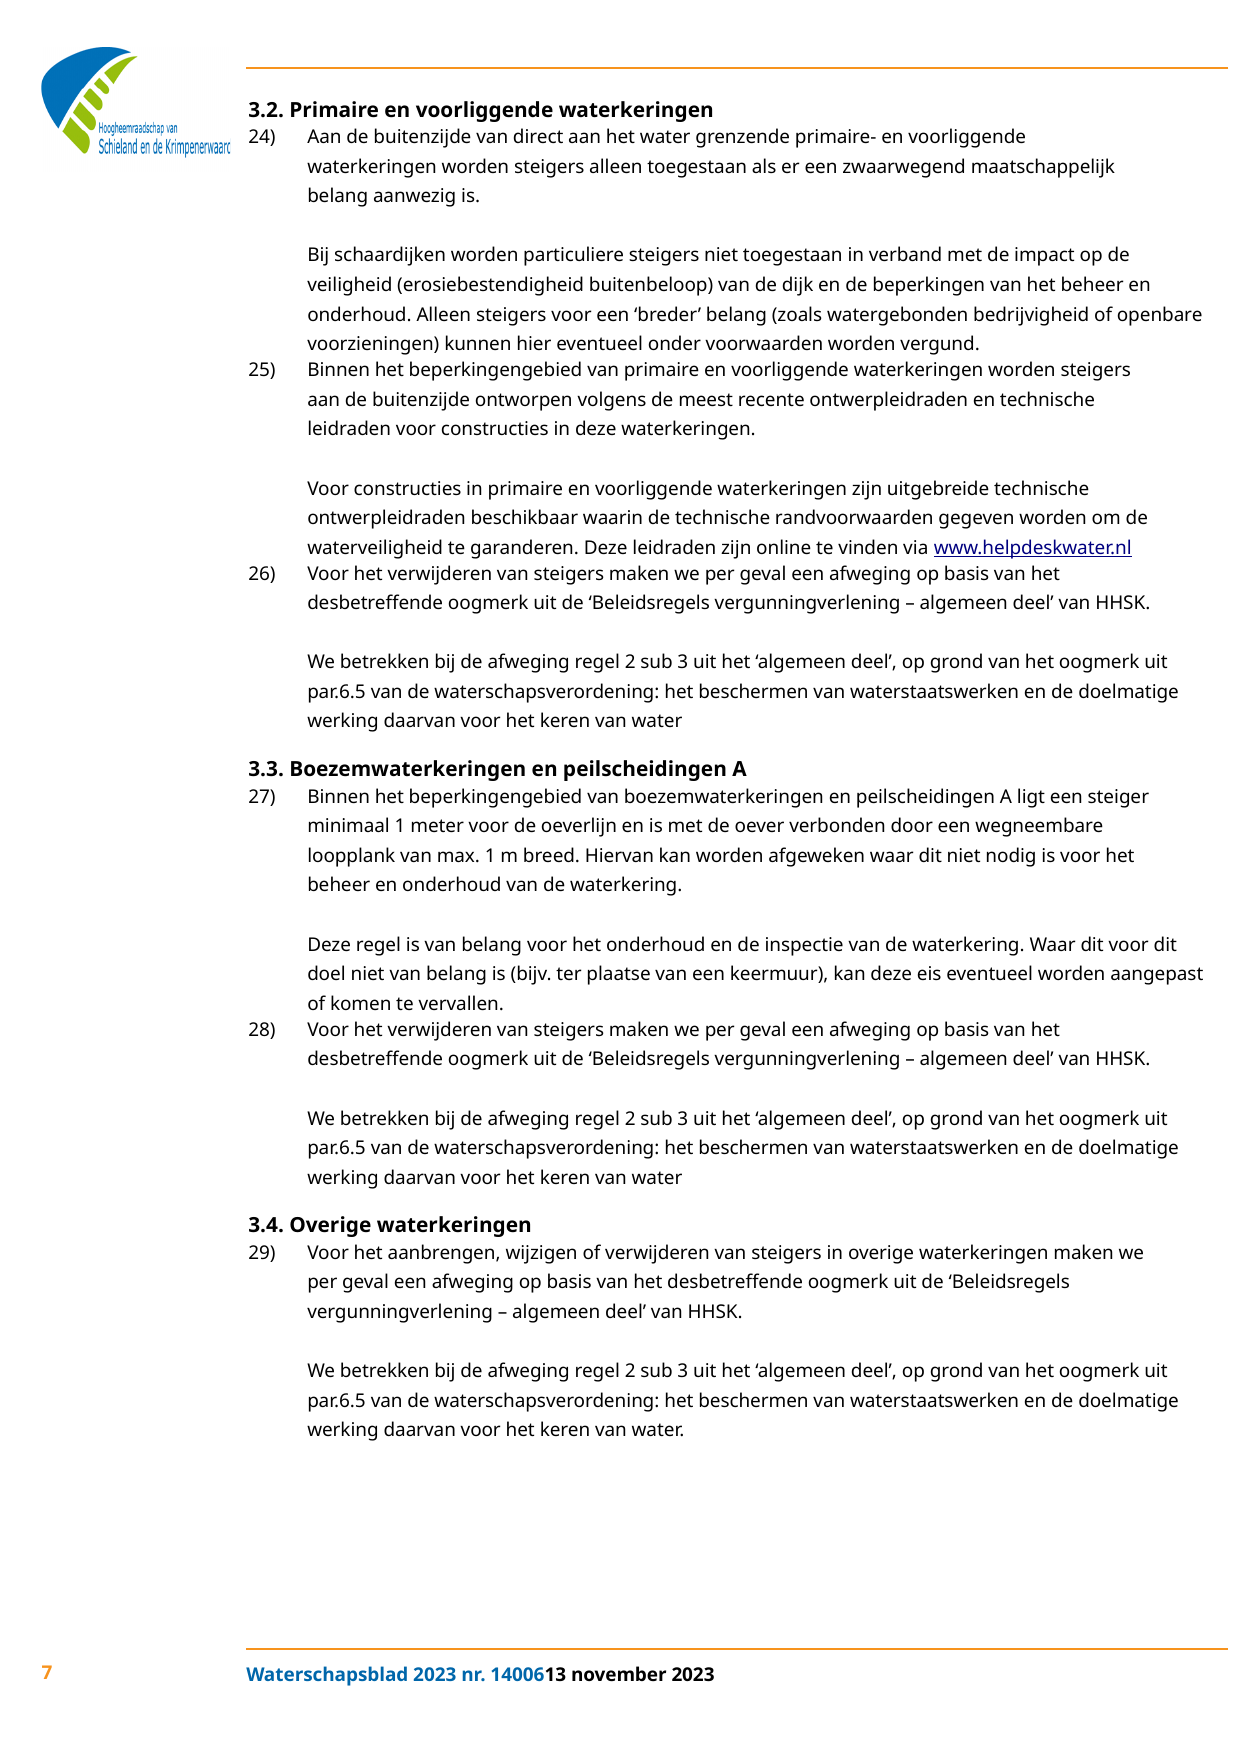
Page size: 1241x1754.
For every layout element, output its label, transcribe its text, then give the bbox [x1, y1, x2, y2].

list Binnen het beperkingengebied van boezemwaterkeringen en peilscheidingen A ligt een steiger minimaal 1 meter voor de oeverlijn en is met de oever verbonden door een wegneembare loopplank van max. 1 m breed. Hiervan kan worden afgeweken waar dit niet nodig is voor het beheer en onderhoud van de waterkering. [248, 783, 1152, 897]
table_header We betrekken bij de afweging regel 2 sub 3 uit het ‘algemeen deel’, op grond van het oogmerk uit par.6.5 van de waterschapsverordening: het beschermen van waterstaatswerken en de doelmatige werking daarvan voor het keren van water [307, 649, 1211, 733]
table_header We betrekken bij de afweging regel 2 sub 3 uit het ‘algemeen deel’, op grond van het oogmerk uit par.6.5 van de waterschapsverordening: het beschermen van waterstaatswerken en de doelmatige werking daarvan voor het keren van water [307, 1105, 1211, 1189]
text 3.3. Boezemwaterkeringen en peilscheidingen A [248, 754, 1152, 783]
text 3.2. Primaire en voorliggende waterkeringen [248, 95, 1152, 123]
list Aan de buitenzijde van direct aan het water grenzende primaire- en voorliggende waterkeringen worden steigers alleen toegestaan als er een zwaarwegend maatschappelijk belang aanwezig is. [248, 123, 1152, 208]
list Voor het verwijderen van steigers maken we per geval een afweging op basis van het desbetreffende oogmerk uit de ‘Beleidsregels vergunningverlening – algemeen deel’ van HHSK. [248, 560, 1152, 615]
table_header Bij schaardijken worden particuliere steigers niet toegestaan in verband met de impact op de veiligheid (erosiebestendigheid buitenbeloop) van de dijk en de beperkingen van het beheer en onderhoud. Alleen steigers voor een ‘breder’ belang (zoals watergebonden bedrijvigheid of openbare voorzieningen) kunnen hier eventueel onder voorwaarden worden vergund. [307, 242, 1211, 356]
table_header We betrekken bij de afweging regel 2 sub 3 uit het ‘algemeen deel’, op grond van het oogmerk uit par.6.5 van de waterschapsverordening: het beschermen van waterstaatswerken en de doelmatige werking daarvan voor het keren van water. [307, 1358, 1211, 1442]
text 3.4. Overige waterkeringen [248, 1211, 1152, 1239]
table_header Voor constructies in primaire en voorliggende waterkeringen zijn uitgebreide technische ontwerpleidraden beschikbaar waarin de technische randvoorwaarden gegeven worden om de waterveiligheid te garanderen. Deze leidraden zijn online te vinden via www.helpdeskwater.nl [307, 475, 1211, 559]
table_header Deze regel is van belang voor het onderhoud en de inspectie van de waterkering. Waar dit voor dit doel niet van belang is (bijv. ter plaatse van een keermuur), kan deze eis eventueel worden aangepast of komen te vervallen. [307, 931, 1211, 1016]
list Voor het verwijderen van steigers maken we per geval een afweging op basis van het desbetreffende oogmerk uit de ‘Beleidsregels vergunningverlening – algemeen deel’ van HHSK. [248, 1016, 1152, 1071]
picture [41, 47, 231, 172]
list Binnen het beperkingengebied van primaire en voorliggende waterkeringen worden steigers aan de buitenzijde ontworpen volgens de meest recente ontwerpleidraden en technische leidraden voor constructies in deze waterkeringen. [248, 356, 1152, 441]
list Voor het aanbrengen, wijzigen of verwijderen van steigers in overige waterkeringen maken we per geval een afweging op basis van het desbetreffende oogmerk uit de ‘Beleidsregels vergunningverlening – algemeen deel’ van HHSK. [248, 1239, 1152, 1324]
